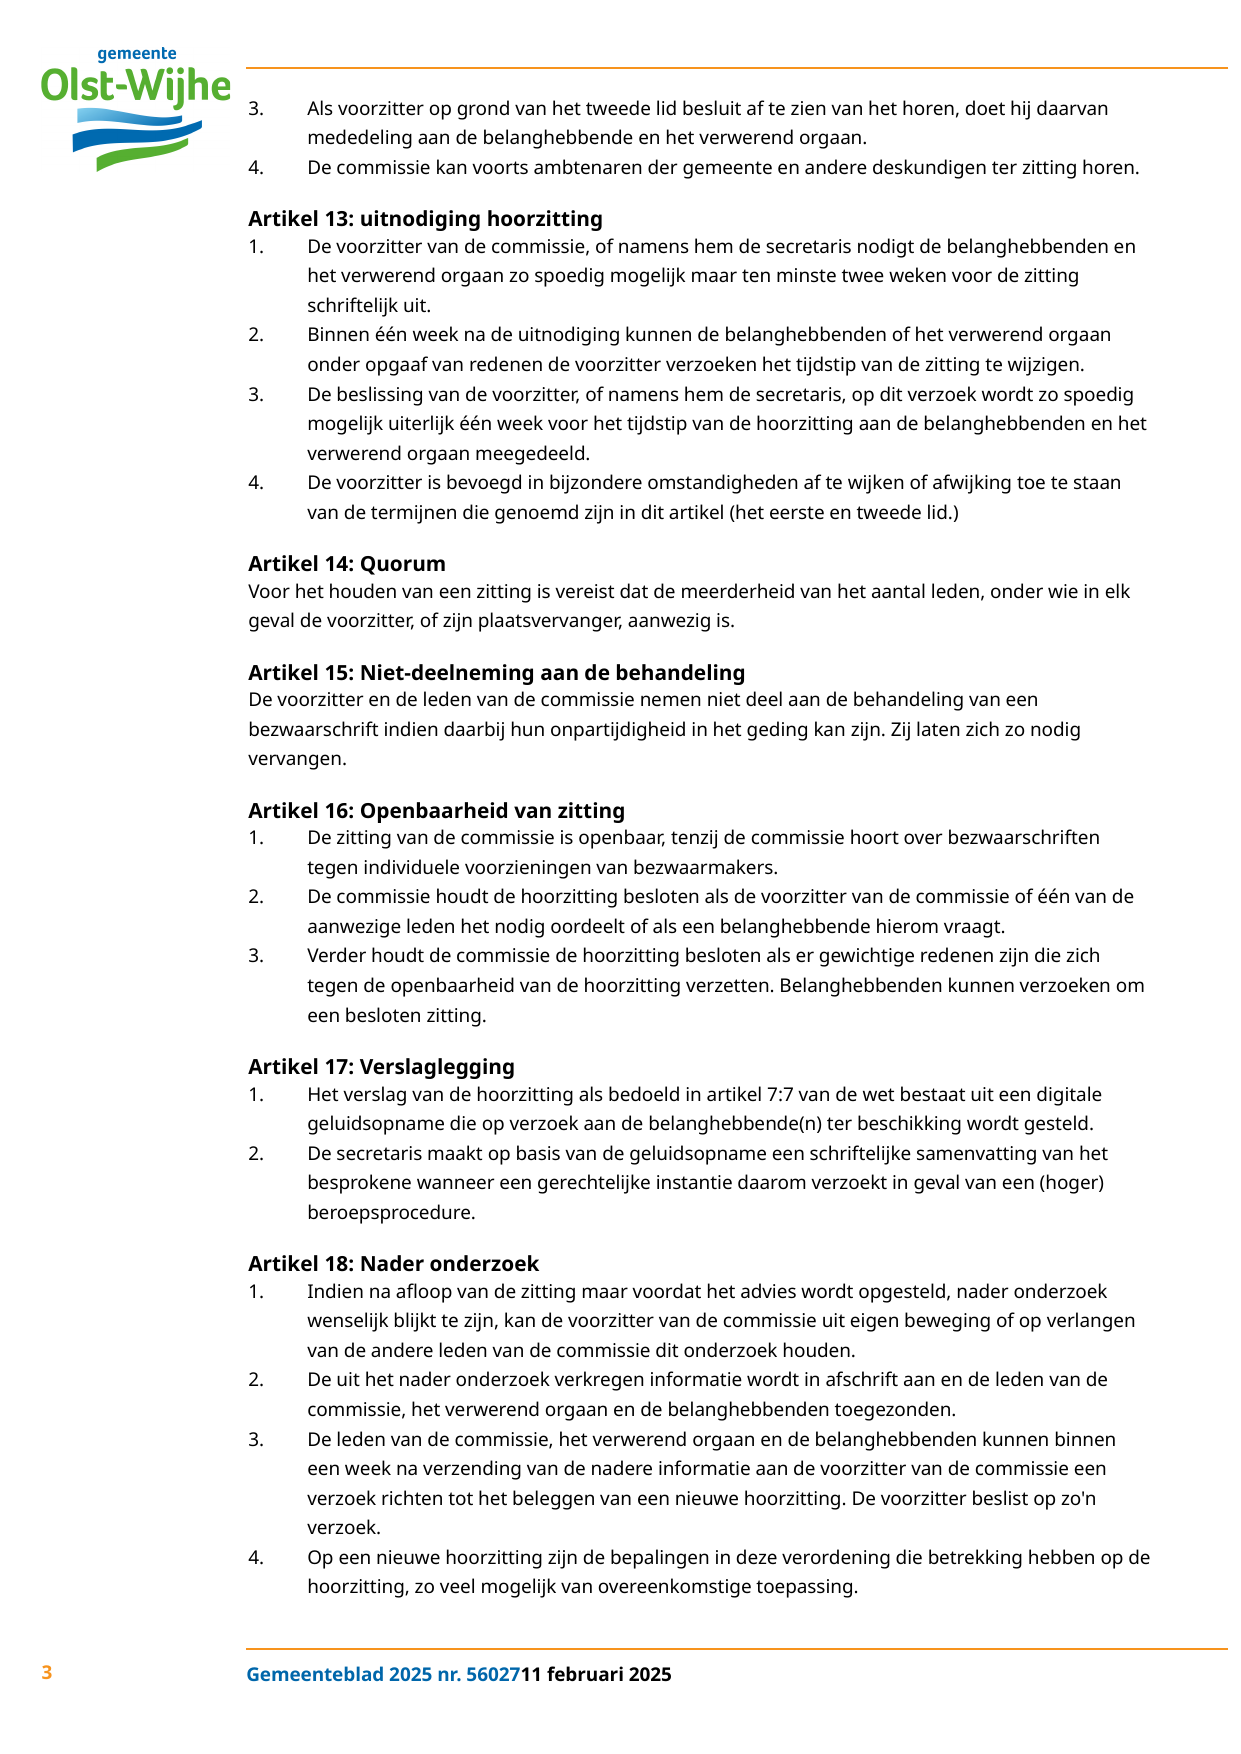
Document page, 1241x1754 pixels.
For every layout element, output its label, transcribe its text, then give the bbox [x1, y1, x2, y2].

text Artikel 18: Nader onderzoek [248, 1249, 1152, 1278]
text Artikel 17: Verslaglegging [248, 1052, 1152, 1081]
list De beslissing van de voorzitter, of namens hem de secretaris, op dit verzoek wordt zo spoedig mogelijk uiterlijk één week voor het tijdstip van de hoorzitting aan de belanghebbenden en het verwerend orgaan meegedeeld. [248, 381, 1152, 466]
list De commissie kan voorts ambtenaren der gemeente en andere deskundigen ter zitting horen. [248, 154, 1152, 180]
list Indien na afloop van de zitting maar voordat het advies wordt opgesteld, nader onderzoek wenselijk blijkt te zijn, kan de voorzitter van de commissie uit eigen beweging of op verlangen van de andere leden van de commissie dit onderzoek houden. [248, 1278, 1152, 1363]
list Verder houdt de commissie de hoorzitting besloten als er gewichtige redenen zijn die zich tegen de openbaarheid van de hoorzitting verzetten. Belanghebbenden kunnen verzoeken om een besloten zitting. [248, 943, 1152, 1028]
list Binnen één week na de uitnodiging kunnen de belanghebbenden of het verwerend orgaan onder opgaaf van redenen de voorzitter verzoeken het tijdstip van de zitting te wijzigen. [248, 322, 1152, 377]
text Artikel 13: uitnodiging hoorzitting [248, 204, 1152, 233]
list De leden van de commissie, het verwerend orgaan en de belanghebbenden kunnen binnen een week na verzending van de nadere informatie aan de voorzitter van de commissie een verzoek richten tot het beleggen van een nieuwe hoorzitting. De voorzitter beslist op zo'n verzoek. [248, 1426, 1152, 1540]
list De voorzitter van de commissie, of namens hem de secretaris nodigt de belanghebbenden en het verwerend orgaan zo spoedig mogelijk maar ten minste twee weken voor de zitting schriftelijk uit. [248, 233, 1152, 318]
list Op een nieuwe hoorzitting zijn de bepalingen in deze verordening die betrekking hebben op de hoorzitting, zo veel mogelijk van overeenkomstige toepassing. [248, 1544, 1152, 1599]
list De uit het nader onderzoek verkregen informatie wordt in afschrift aan en de leden van de commissie, het verwerend orgaan en de belanghebbenden toegezonden. [248, 1367, 1152, 1422]
list Als voorzitter op grond van het tweede lid besluit af te zien van het horen, doet hij daarvan mededeling aan de belanghebbende en het verwerend orgaan. [248, 95, 1152, 150]
text Voor het houden van een zitting is vereist dat de meerderheid van het aantal leden, onder wie in elk geval de voorzitter, of zijn plaatsvervanger, aanwezig is. [248, 578, 1152, 633]
list De secretaris maakt op basis van de geluidsopname een schriftelijke samenvatting van het besprokene wanneer een gerechtelijke instantie daarom verzoekt in geval van een (hoger) beroepsprocedure. [248, 1140, 1152, 1225]
picture [41, 47, 231, 172]
list De zitting van de commissie is openbaar, tenzij de commissie hoort over bezwaarschriften tegen individuele voorzieningen van bezwaarmakers. [248, 824, 1152, 880]
text Artikel 14: Quorum [248, 549, 1152, 578]
list De voorzitter is bevoegd in bijzondere omstandigheden af te wijken of afwijking toe te staan van de termijnen die genoemd zijn in dit artikel (het eerste en tweede lid.) [248, 469, 1152, 525]
text De voorzitter en de leden van de commissie nemen niet deel aan de behandeling van een bezwaarschrift indien daarbij hun onpartijdigheid in het geding kan zijn. Zij laten zich zo nodig vervangen. [248, 686, 1152, 771]
text Artikel 16: Openbaarheid van zitting [248, 796, 1152, 824]
list Het verslag van de hoorzitting als bedoeld in artikel 7:7 van de wet bestaat uit een digitale geluidsopname die op verzoek aan de belanghebbende(n) ter beschikking wordt gesteld. [248, 1081, 1152, 1136]
text Artikel 15: Niet-deelneming aan de behandeling [248, 658, 1152, 686]
list De commissie houdt de hoorzitting besloten als de voorzitter van de commissie of één van de aanwezige leden het nodig oordeelt of als een belanghebbende hierom vraagt. [248, 883, 1152, 939]
